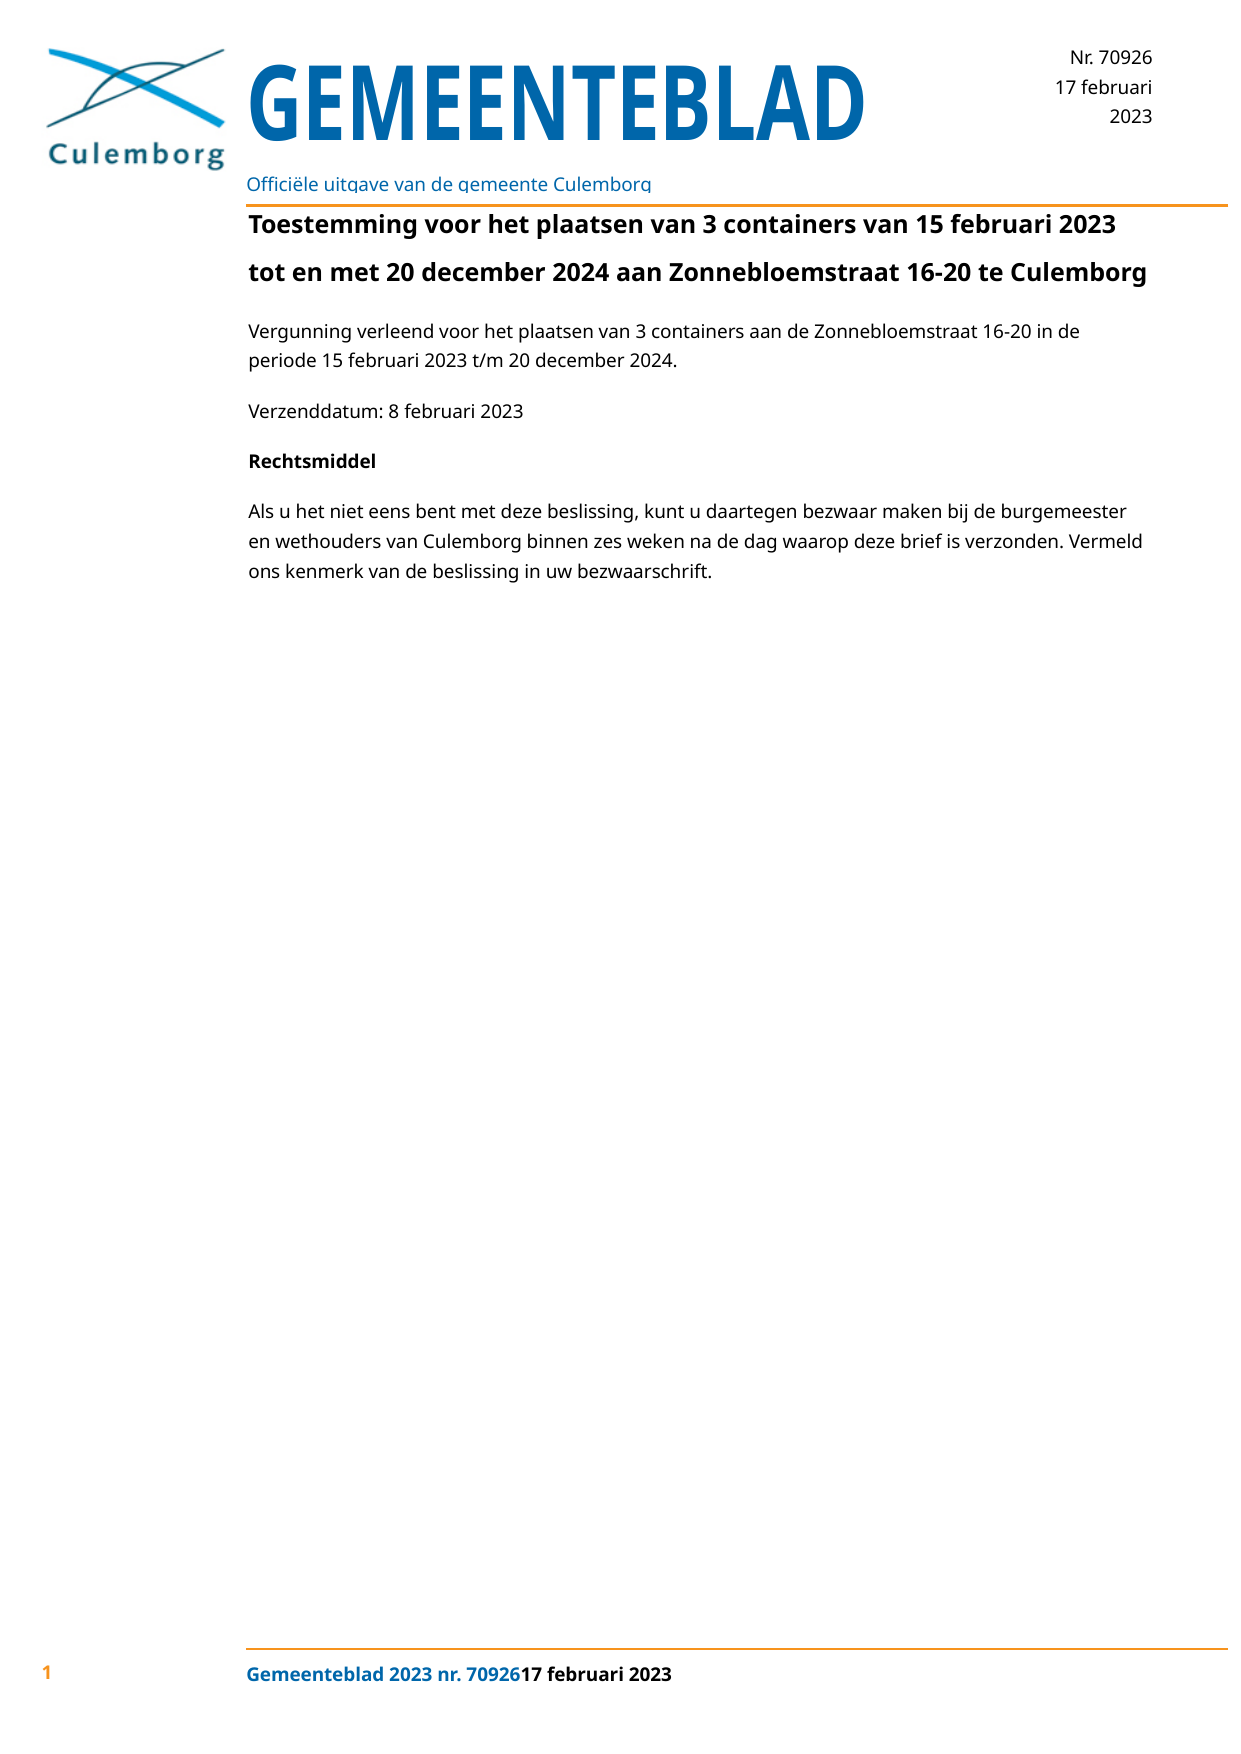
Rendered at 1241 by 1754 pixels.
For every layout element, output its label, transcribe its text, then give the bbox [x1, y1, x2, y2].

text Toestemming voor het plaatsen van 3 containers van 15 februari 2023 tot en met 20 december 2024 aan Zonnebloemstraat 16-20 te Culemborg [248, 207, 1152, 288]
text Als u het niet eens bent met deze beslissing, kunt u daartegen bezwaar maken bij de burgemeester en wethouders van Culemborg binnen zes weken na de dag waarop deze brief is verzonden. Vermeld ons kenmerk van de beslissing in uw bezwaarschrift. [248, 499, 1152, 584]
picture [41, 47, 231, 172]
text Rechtsmiddel [248, 448, 1152, 474]
text Vergunning verleend voor het plaatsen van 3 containers aan de Zonnebloemstraat 16-20 in de periode 15 februari 2023 t/m 20 december 2024. [248, 318, 1152, 373]
text Verzenddatum: 8 februari 2023 [248, 398, 1152, 424]
